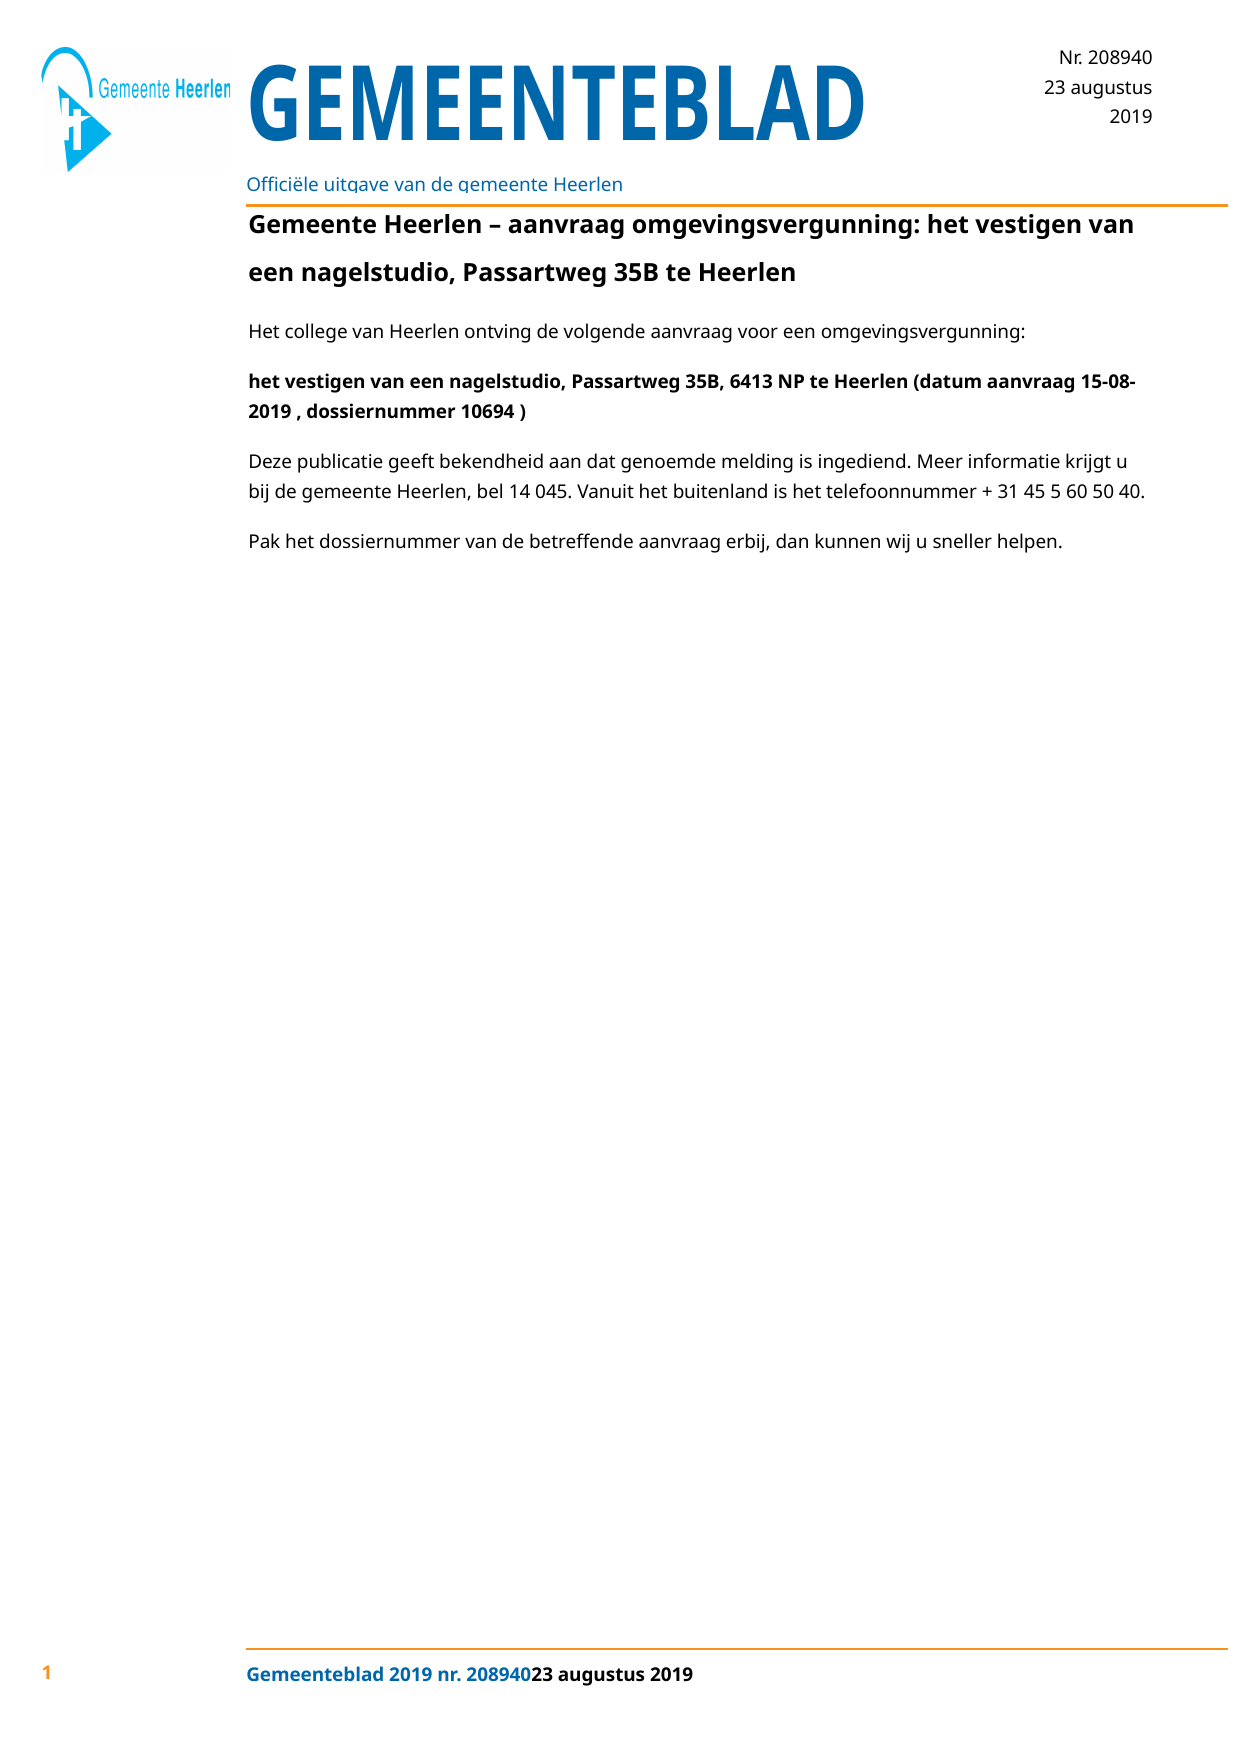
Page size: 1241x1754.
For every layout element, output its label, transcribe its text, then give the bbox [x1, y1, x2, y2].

text het vestigen van een nagelstudio, Passartweg 35B, 6413 NP te Heerlen (datum aanvraag 15-08-2019 , dossiernummer 10694 ) [248, 368, 1152, 424]
picture [41, 47, 58, 70]
text Pak het dossiernummer van de betreffende aanvraag erbij, dan kunnen wij u sneller helpen. [248, 528, 1152, 554]
text Gemeente Heerlen – aanvraag omgevingsvergunning: het vestigen van een nagelstudio, Passartweg 35B te Heerlen [248, 207, 1152, 288]
text Deze publicatie geeft bekendheid aan dat genoemde melding is ingediend. Meer informatie krijgt u bij de gemeente Heerlen, bel 14 045. Vanuit het buitenland is het telefoonnummer + 31 45 5 60 50 40. [248, 448, 1152, 504]
picture [41, 47, 231, 172]
text Het college van Heerlen ontving de volgende aanvraag voor een omgevingsvergunning: [248, 318, 1152, 344]
